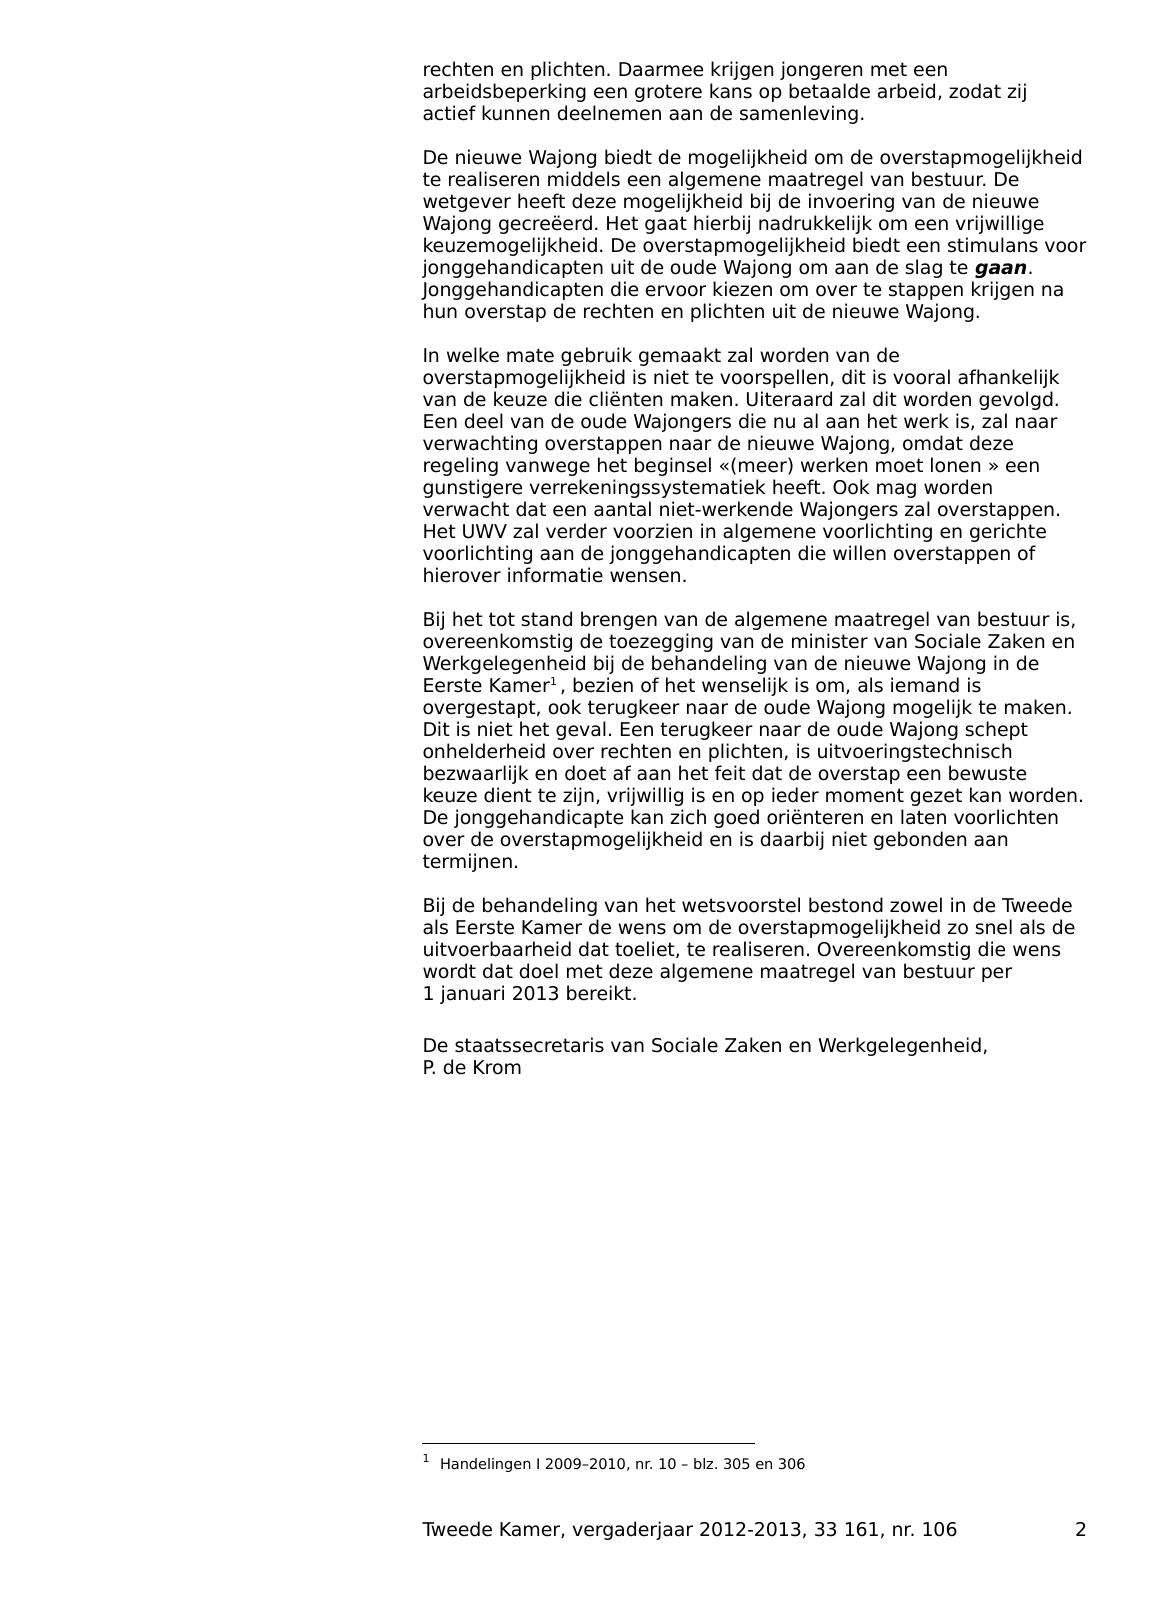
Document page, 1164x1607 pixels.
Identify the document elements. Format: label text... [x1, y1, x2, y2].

text rechten en plichten. Daarmee krijgen jongeren met een arbeidsbeperking een grotere kans op betaalde arbeid, zodat zij actief kunnen deelnemen aan de samenleving. [422, 59, 1087, 125]
text De staatssecretaris van Sociale Zaken en Werkgelegenheid, P. de Krom [422, 1035, 1087, 1079]
text Bij de behandeling van het wetsvoorstel bestond zowel in de Tweede als Eerste Kamer de wens om de overstapmogelijkheid zo snel als de uitvoerbaarheid dat toeliet, te realiseren. Overeenkomstig die wens wordt dat doel met deze algemene maatregel van bestuur per 1 januari 2013 bereikt. [422, 895, 1087, 1005]
text De nieuwe Wajong biedt de mogelijkheid om de overstapmogelijkheid te realiseren middels een algemene maatregel van bestuur. De wetgever heeft deze mogelijkheid bij de invoering van de nieuwe Wajong gecreëerd. Het gaat hierbij nadrukkelijk om een vrijwillige keuzemogelijkheid. De overstapmogelijkheid biedt een stimulans voor jonggehandicapten uit de oude Wajong om aan de slag te gaan. Jonggehandicapten die ervoor kiezen om over te stappen krijgen na hun overstap de rechten en plichten uit de nieuwe Wajong. [422, 147, 1087, 323]
text Bij het tot stand brengen van de algemene maatregel van bestuur is, overeenkomstig de toezegging van de minister van Sociale Zaken en Werkgelegenheid bij de behandeling van de nieuwe Wajong in de Eerste Kamer, bezien of het wenselijk is om, als iemand is overgestapt, ook terugkeer naar de oude Wajong mogelijk te maken. Dit is niet het geval. Een terugkeer naar de oude Wajong schept onhelderheid over rechten en plichten, is uitvoeringstechnisch bezwaarlijk en doet af aan het feit dat de overstap een bewuste keuze dient te zijn, vrijwillig is en op ieder moment gezet kan worden. De jonggehandicapte kan zich goed oriënteren en laten voorlichten over de overstapmogelijkheid en is daarbij niet gebonden aan termijnen. [422, 609, 1087, 873]
text Handelingen I 2009–2010, nr. 10 – blz. 305 en 306 [422, 1452, 1087, 1474]
text In welke mate gebruik gemaakt zal worden van de overstapmogelijkheid is niet te voorspellen, dit is vooral afhankelijk van de keuze die cliënten maken. Uiteraard zal dit worden gevolgd. Een deel van de oude Wajongers die nu al aan het werk is, zal naar verwachting overstappen naar de nieuwe Wajong, omdat deze regeling vanwege het beginsel «(meer) werken moet lonen » een gunstigere verrekeningssystematiek heeft. Ook mag worden verwacht dat een aantal niet-werkende Wajongers zal overstappen. Het UWV zal verder voorzien in algemene voorlichting en gerichte voorlichting aan de jonggehandicapten die willen overstappen of hierover informatie wensen. [422, 345, 1087, 587]
